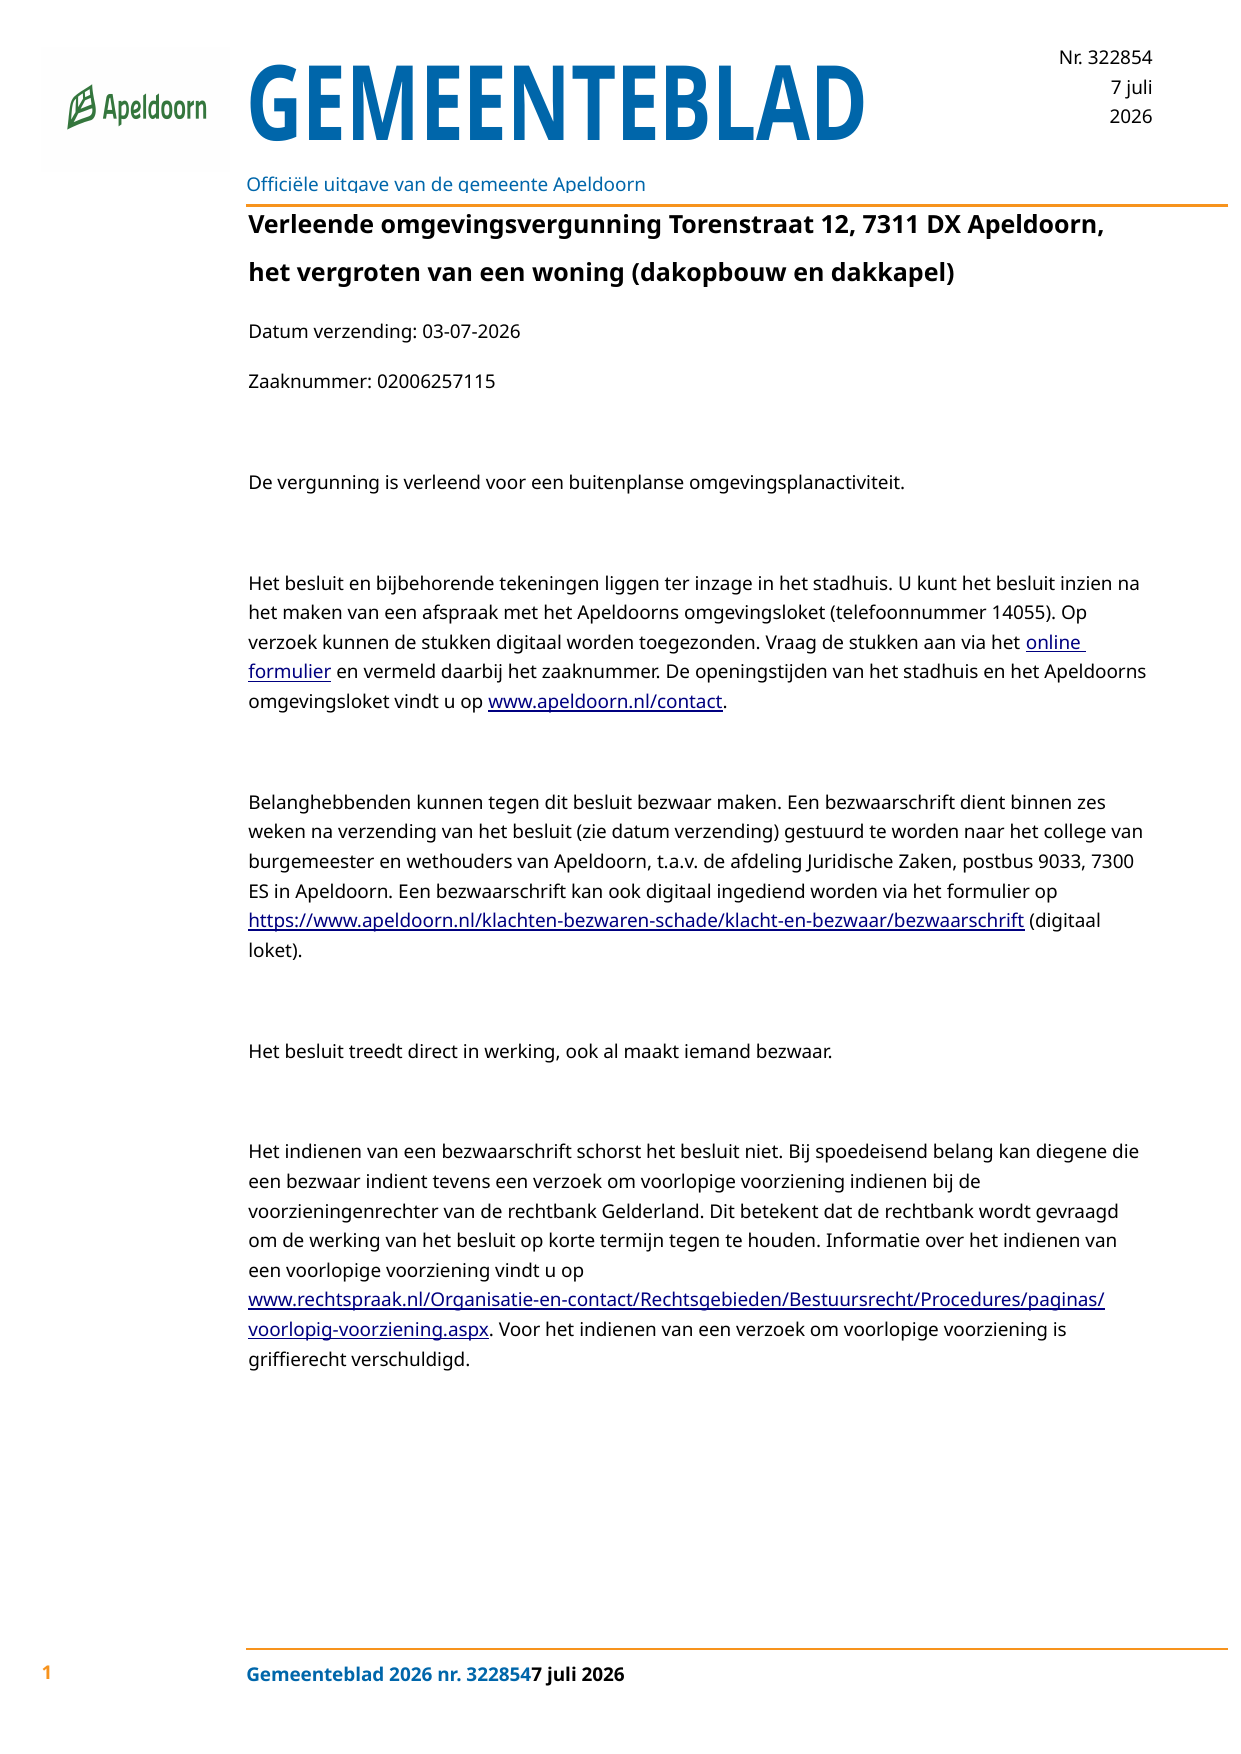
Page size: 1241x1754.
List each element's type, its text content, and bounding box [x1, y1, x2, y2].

text Verleende omgevingsvergunning Torenstraat 12, 7311 DX Apeldoorn, het vergroten van een woning (dakopbouw en dakkapel) [248, 207, 1152, 288]
text De vergunning is verleend voor een buitenplanse omgevingsplanactiviteit. [248, 469, 1152, 495]
text Belanghebbenden kunnen tegen dit besluit bezwaar maken. Een bezwaarschrift dient binnen zes weken na verzending van het besluit (zie datum verzending) gestuurd te worden naar het college van burgemeester en wethouders van Apeldoorn, t.a.v. de afdeling Juridische Zaken, postbus 9033, 7300 ES in Apeldoorn. Een bezwaarschrift kan ook digitaal ingediend worden via het formulier op https://www.apeldoorn.nl/klachten-bezwaren-schade/klacht-en-bezwaar/bezwaarschrift (digitaal loket). [248, 789, 1152, 963]
text Het besluit treedt direct in werking, ook al maakt iemand bezwaar. [248, 1038, 1152, 1064]
text Zaaknummer: 02006257115 [248, 368, 1152, 394]
text Datum verzending: 03-07-2026 [248, 318, 1152, 344]
text Het indienen van een bezwaarschrift schorst het besluit niet. Bij spoedeisend belang kan diegene die een bezwaar indient tevens een verzoek om voorlopige voorziening indienen bij de voorzieningenrechter van de rechtbank Gelderland. Dit betekent dat de rechtbank wordt gevraagd om de werking van het besluit op korte termijn tegen te houden. Informatie over het indienen van een voorlopige voorziening vindt u op www.rechtspraak.nl/Organisatie-en-contact/Rechtsgebieden/Bestuursrecht/Procedures/paginas/voorlopig-voorziening.aspx. Voor het indienen van een verzoek om voorlopige voorziening is griffierecht verschuldigd. [248, 1139, 1152, 1372]
picture [41, 47, 231, 172]
text Het besluit en bijbehorende tekeningen liggen ter inzage in het stadhuis. U kunt het besluit inzien na het maken van een afspraak met het Apeldoorns omgevingsloket (telefoonnummer 14055). Op verzoek kunnen de stukken digitaal worden toegezonden. Vraag de stukken aan via het online formulier en vermeld daarbij het zaaknummer. De openingstijden van het stadhuis en het Apeldoorns omgevingsloket vindt u op www.apeldoorn.nl/contact. [248, 570, 1152, 714]
